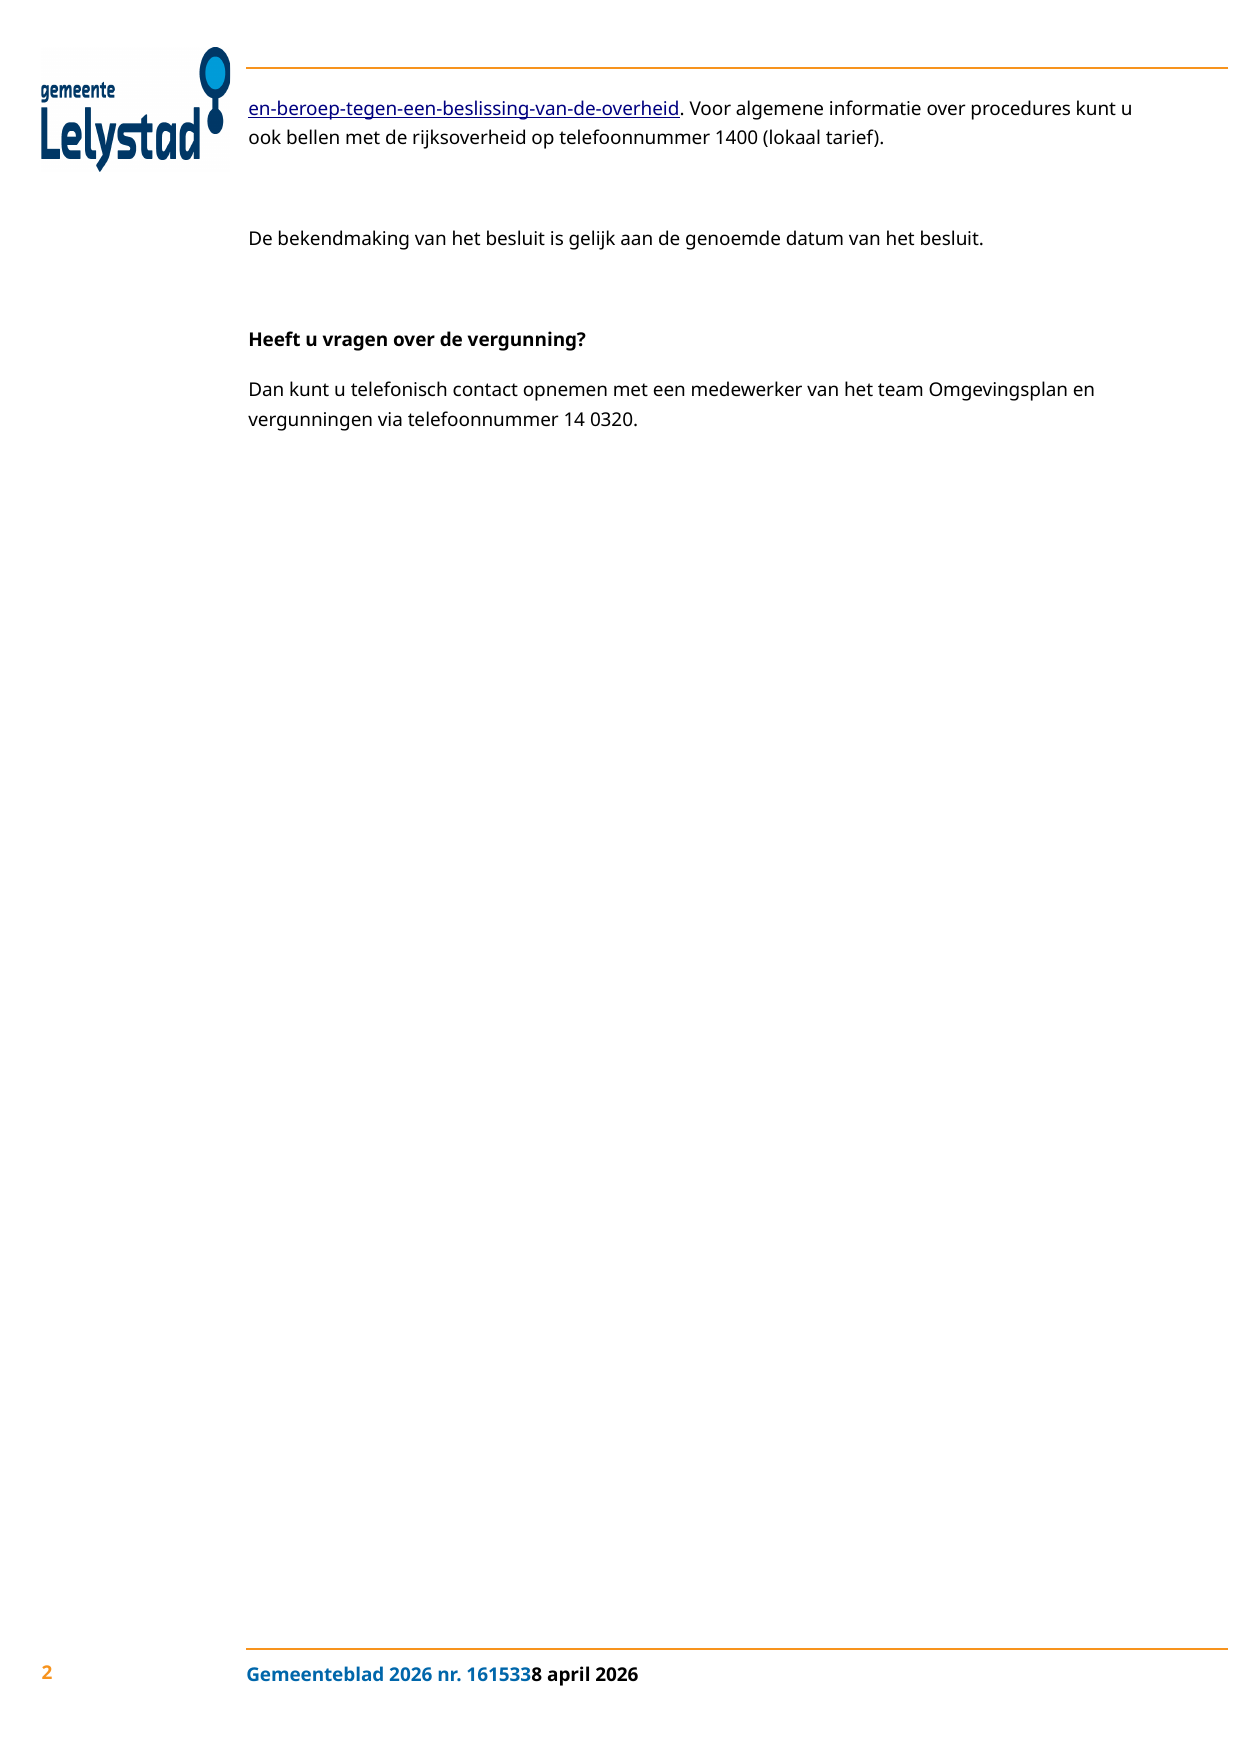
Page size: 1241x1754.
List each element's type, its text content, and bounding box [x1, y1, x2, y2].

text Dan kunt u telefonisch contact opnemen met een medewerker van het team Omgevingsplan en vergunningen via telefoonnummer 14 0320. [248, 376, 1152, 432]
text Heeft u vragen over de vergunning? [248, 326, 1152, 352]
text De bekendmaking van het besluit is gelijk aan de genoemde datum van het besluit. [248, 225, 1152, 251]
text en-beroep-tegen-een-beslissing-van-de-overheid. Voor algemene informatie over procedures kunt u ook bellen met de rijksoverheid op telefoonnummer 1400 (lokaal tarief). [248, 95, 1152, 150]
picture [41, 47, 231, 172]
